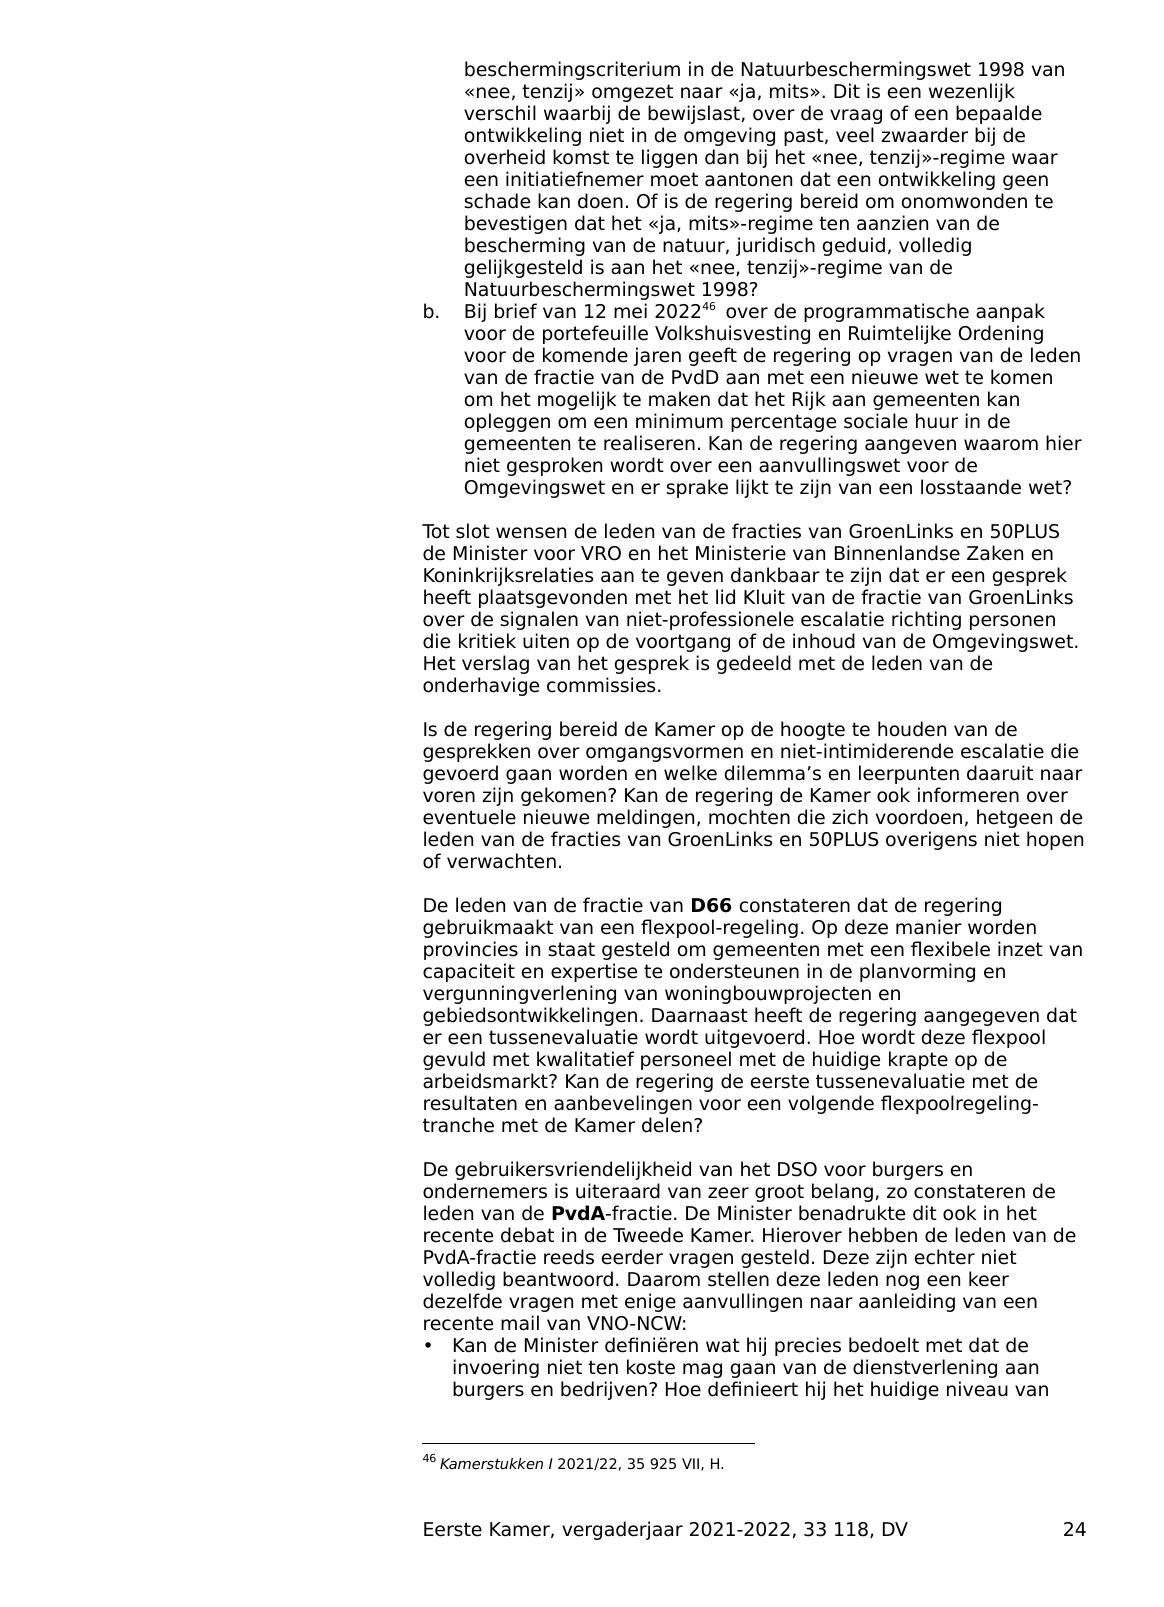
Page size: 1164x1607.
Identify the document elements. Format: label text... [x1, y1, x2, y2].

text De leden van de fractie van D66 constateren dat de regering gebruikmaakt van een flexpool-regeling. Op deze manier worden provincies in staat gesteld om gemeenten met een flexibele inzet van capaciteit en expertise te ondersteunen in de planvorming en vergunningverlening van woningbouwprojecten en gebiedsontwikkelingen. Daarnaast heeft de regering aangegeven dat er een tussenevaluatie wordt uitgevoerd. Hoe wordt deze flexpool gevuld met kwalitatief personeel met de huidige krapte op de arbeidsmarkt? Kan de regering de eerste tussenevaluatie met de resultaten en aanbevelingen voor een volgende flexpoolregeling-tranche met de Kamer delen? [422, 895, 1087, 1137]
text beschermingscriterium in de Natuurbeschermingswet 1998 van «nee, tenzij» omgezet naar «ja, mits». Dit is een wezenlijk verschil waarbij de bewijslast, over de vraag of een bepaalde ontwikkeling niet in de omgeving past, veel zwaarder bij de overheid komst te liggen dan bij het «nee, tenzij»-regime waar een initiatiefnemer moet aantonen dat een ontwikkeling geen schade kan doen. Of is de regering bereid om onomwonden te bevestigen dat het «ja, mits»-regime ten aanzien van de bescherming van de natuur, juridisch geduid, volledig gelijkgesteld is aan het «nee, tenzij»-regime van de Natuurbeschermingswet 1998? [422, 59, 1087, 301]
text • Kan de Minister definiëren wat hij precies bedoelt met dat de invoering niet ten koste mag gaan van de dienstverlening aan burgers en bedrijven? Hoe definieert hij het huidige niveau van [422, 1335, 1087, 1401]
text Tot slot wensen de leden van de fracties van GroenLinks en 50PLUS de Minister voor VRO en het Ministerie van Binnenlandse Zaken en Koninkrijksrelaties aan te geven dankbaar te zijn dat er een gesprek heeft plaatsgevonden met het lid Kluit van de fractie van GroenLinks over de signalen van niet-professionele escalatie richting personen die kritiek uiten op de voortgang of de inhoud van de Omgevingswet. Het verslag van het gesprek is gedeeld met de leden van de onderhavige commissies. [422, 521, 1087, 697]
text b. Bij brief van 12 mei 2022 over de programmatische aanpak voor de portefeuille Volkshuisvesting en Ruimtelijke Ordening voor de komende jaren geeft de regering op vragen van de leden van de fractie van de PvdD aan met een nieuwe wet te komen om het mogelijk te maken dat het Rijk aan gemeenten kan opleggen om een minimum percentage sociale huur in de gemeenten te realiseren. Kan de regering aangeven waarom hier niet gesproken wordt over een aanvullingswet voor de Omgevingswet en er sprake lijkt te zijn van een losstaande wet? [422, 301, 1087, 499]
text Is de regering bereid de Kamer op de hoogte te houden van de gesprekken over omgangsvormen en niet-intimiderende escalatie die gevoerd gaan worden en welke dilemma’s en leerpunten daaruit naar voren zijn gekomen? Kan de regering de Kamer ook informeren over eventuele nieuwe meldingen, mochten die zich voordoen, hetgeen de leden van de fracties van GroenLinks en 50PLUS overigens niet hopen of verwachten. [422, 719, 1087, 873]
text De gebruikersvriendelijkheid van het DSO voor burgers en ondernemers is uiteraard van zeer groot belang, zo constateren de leden van de PvdA-fractie. De Minister benadrukte dit ook in het recente debat in de Tweede Kamer. Hierover hebben de leden van de PvdA-fractie reeds eerder vragen gesteld. Deze zijn echter niet volledig beantwoord. Daarom stellen deze leden nog een keer dezelfde vragen met enige aanvullingen naar aanleiding van een recente mail van VNO-NCW: [422, 1159, 1087, 1335]
text Kamerstukken I 2021/22, 35 925 VII, H. [422, 1452, 1087, 1474]
